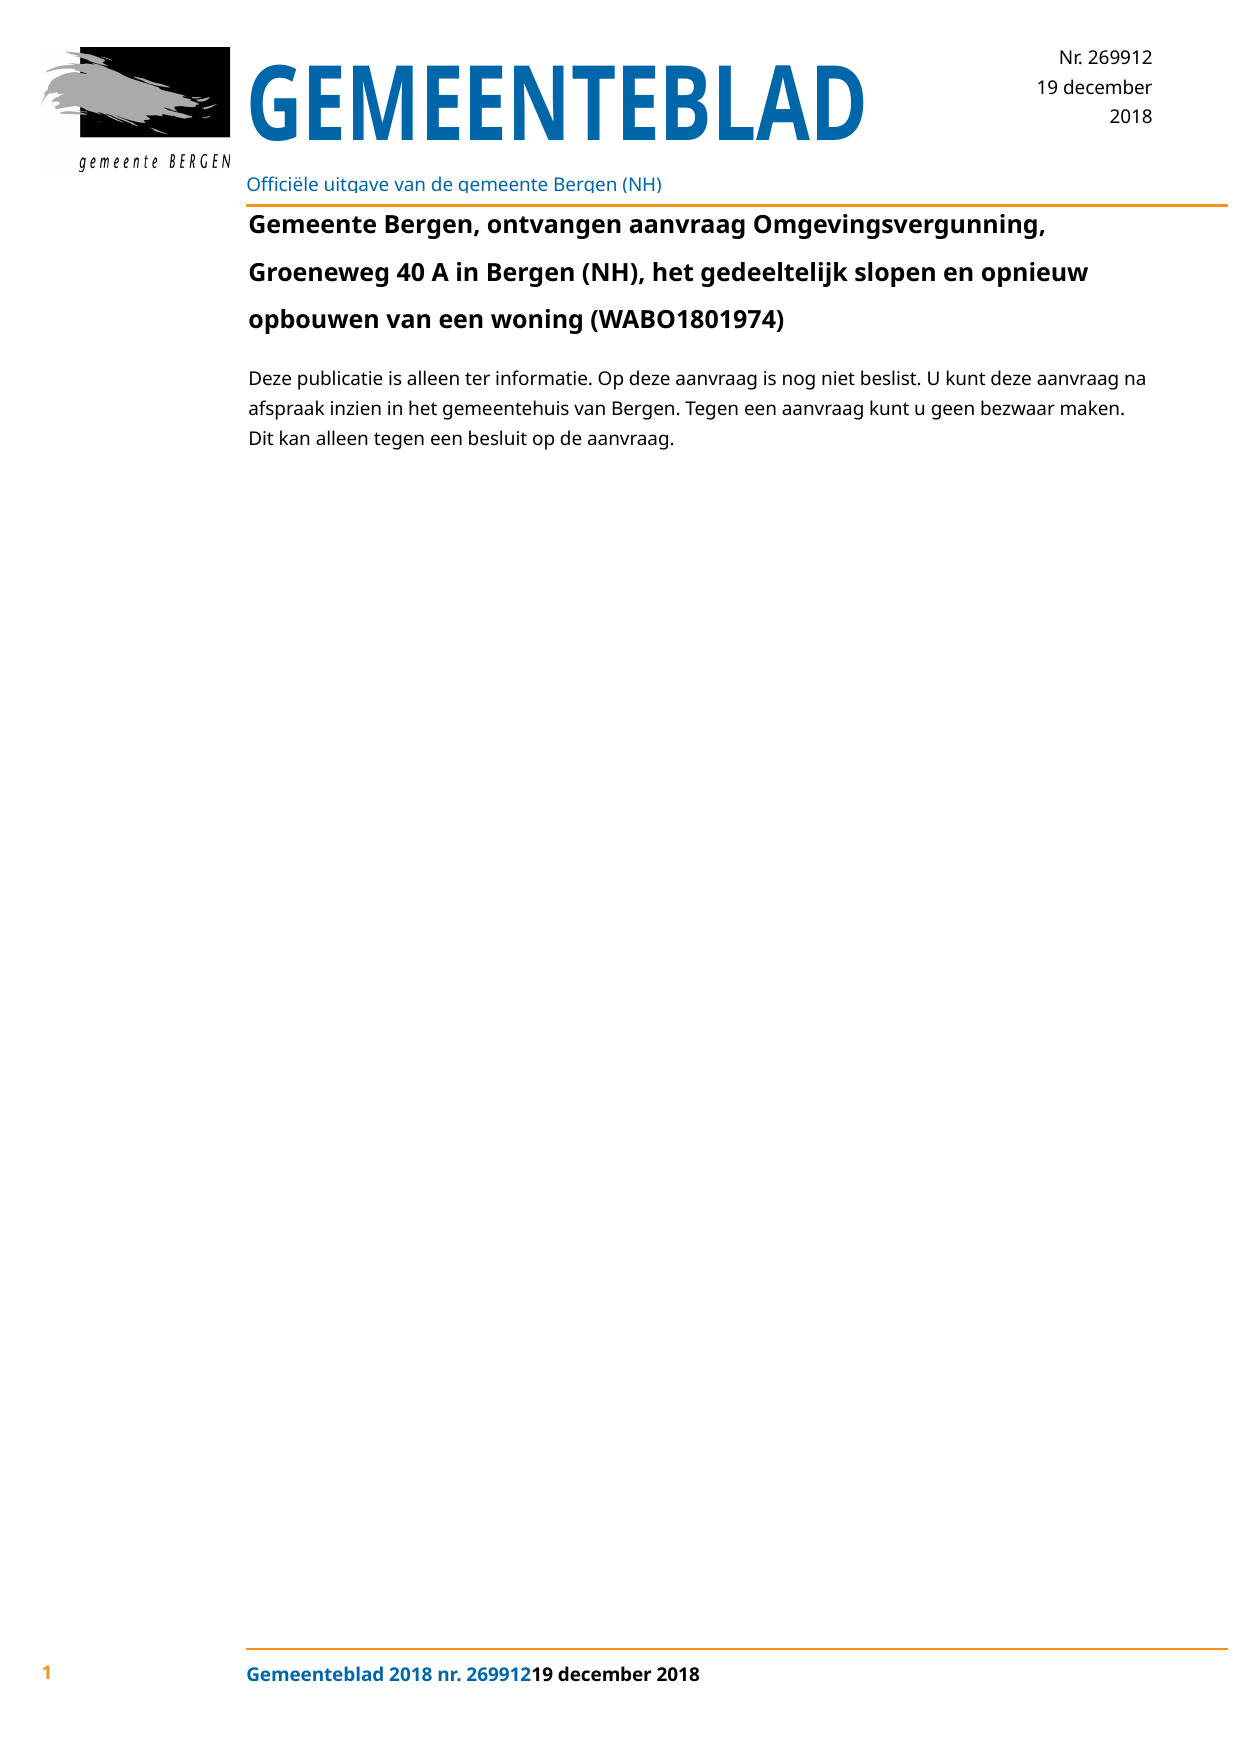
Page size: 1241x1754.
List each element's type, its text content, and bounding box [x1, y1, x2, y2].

text Deze publicatie is alleen ter informatie. Op deze aanvraag is nog niet beslist. U kunt deze aanvraag na afspraak inzien in het gemeentehuis van Bergen. Tegen een aanvraag kunt u geen bezwaar maken. Dit kan alleen tegen een besluit op de aanvraag. [248, 366, 1152, 450]
text Gemeente Bergen, ontvangen aanvraag Omgevingsvergunning, Groeneweg 40 A in Bergen (NH), het gedeeltelijk slopen en opnieuw opbouwen van een woning (WABO1801974) [248, 207, 1152, 336]
picture [41, 47, 231, 172]
